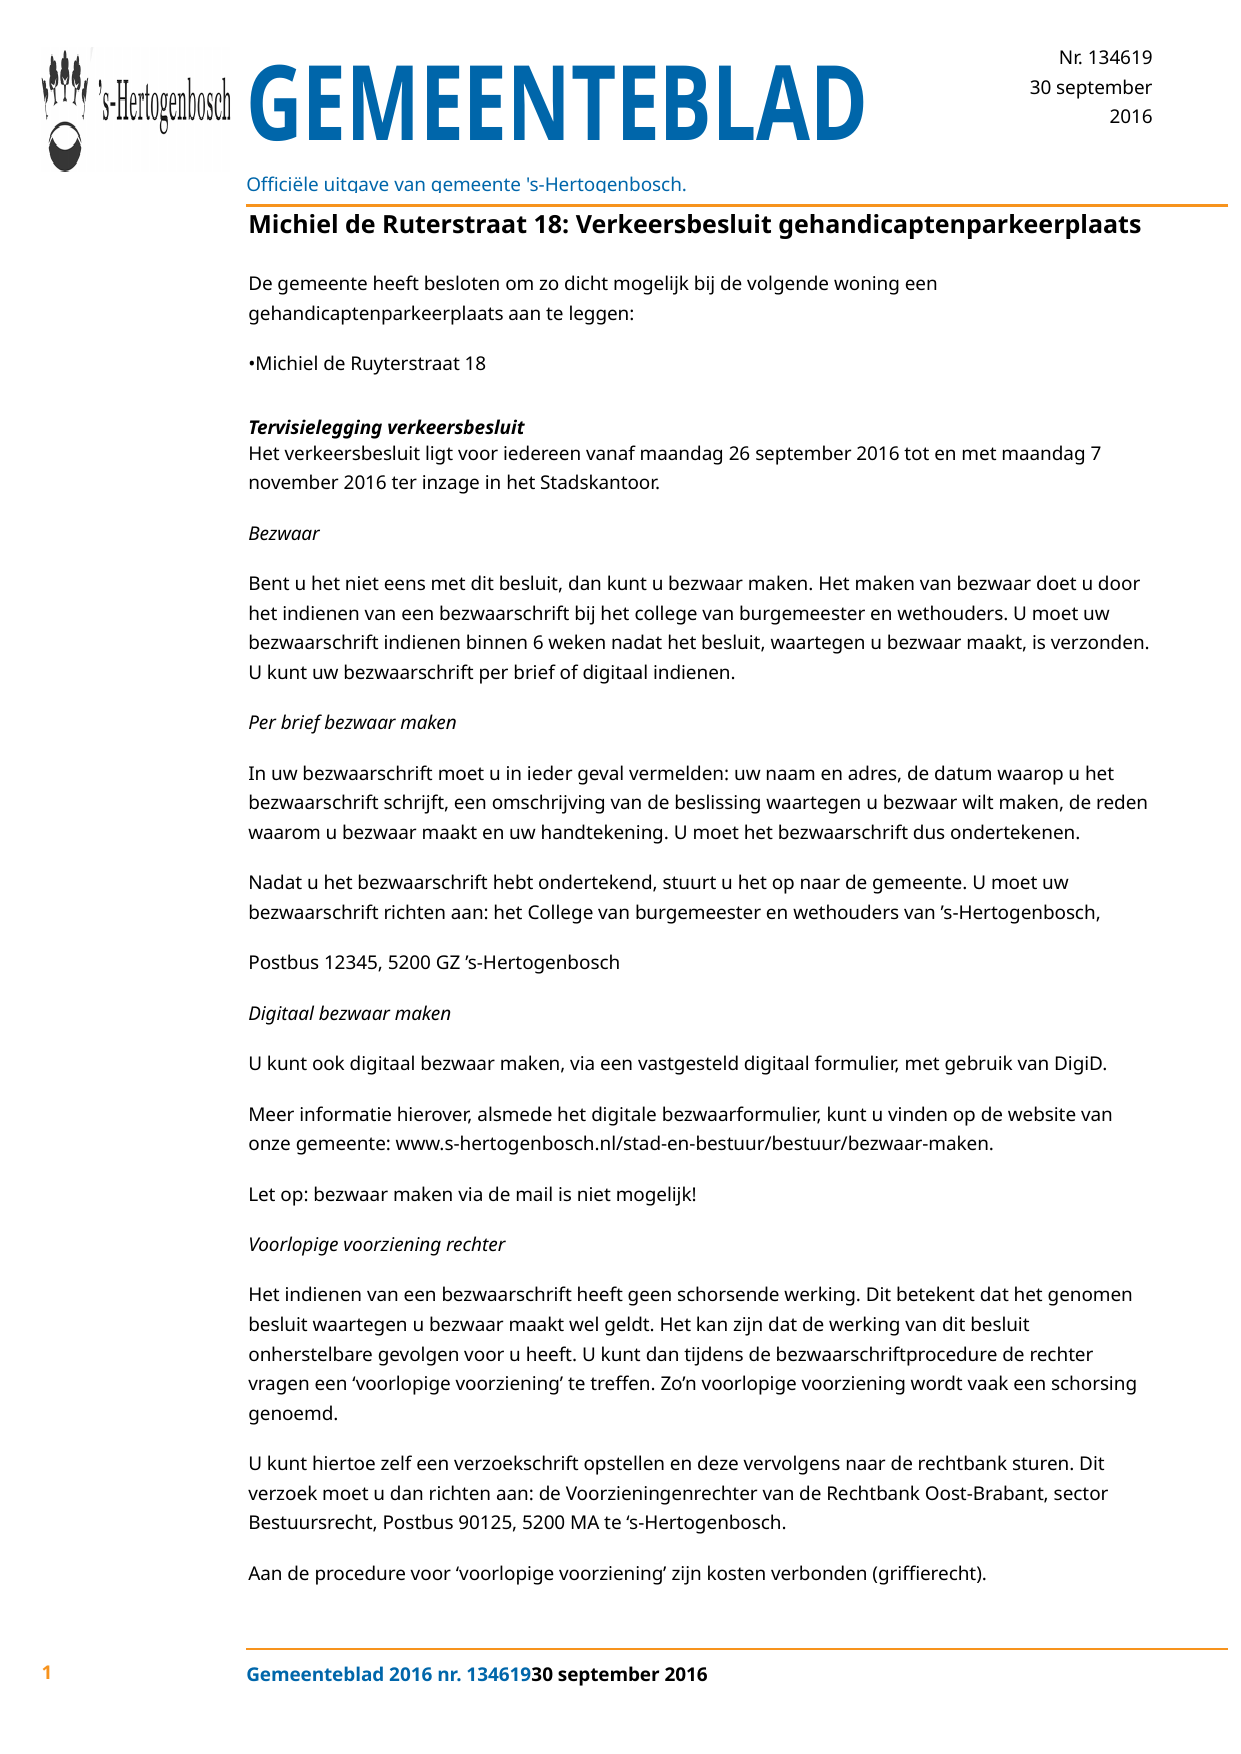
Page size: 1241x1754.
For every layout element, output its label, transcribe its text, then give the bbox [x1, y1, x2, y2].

text Let op: bezwaar maken via de mail is niet mogelijk! [248, 1181, 1152, 1207]
text Het verkeersbesluit ligt voor iedereen vanaf maandag 26 september 2016 tot en met maandag 7 november 2016 ter inzage in het Stadskantoor. [248, 440, 1152, 495]
text Meer informatie hierover, alsmede het digitale bezwaarformulier, kunt u vinden op de website van onze gemeente: www.s-hertogenbosch.nl/stad-en-bestuur/bestuur/bezwaar-maken. [248, 1101, 1152, 1156]
text Aan de procedure voor ‘voorlopige voorziening’ zijn kosten verbonden (griffierecht). [248, 1560, 1152, 1586]
text Digitaal bezwaar maken [248, 1000, 1152, 1026]
text U kunt ook digitaal bezwaar maken, via een vastgesteld digitaal formulier, met gebruik van DigiD. [248, 1050, 1152, 1076]
text Voorlopige voorziening rechter [248, 1231, 1152, 1257]
text Bent u het niet eens met dit besluit, dan kunt u bezwaar maken. Het maken van bezwaar doet u door het indienen van een bezwaarschrift bij het college van burgemeester en wethouders. U moet uw bezwaarschrift indienen binnen 6 weken nadat het besluit, waartegen u bezwaar maakt, is verzonden. U kunt uw bezwaarschrift per brief of digitaal indienen. [248, 570, 1152, 685]
text In uw bezwaarschrift moet u in ieder geval vermelden: uw naam en adres, de datum waarop u het bezwaarschrift schrijft, een omschrijving van de beslissing waartegen u bezwaar wilt maken, de reden waarom u bezwaar maakt en uw handtekening. U moet het bezwaarschrift dus ondertekenen. [248, 760, 1152, 845]
text Postbus 12345, 5200 GZ ’s-Hertogenbosch [248, 949, 1152, 975]
text Nadat u het bezwaarschrift hebt ondertekend, stuurt u het op naar de gemeente. U moet uw bezwaarschrift richten aan: het College van burgemeester en wethouders van ’s-Hertogenbosch, [248, 869, 1152, 925]
text Michiel de Ruterstraat 18: Verkeersbesluit gehandicaptenparkeerplaats [248, 207, 1152, 241]
text Het indienen van een bezwaarschrift heeft geen schorsende werking. Dit betekent dat het genomen besluit waartegen u bezwaar maakt wel geldt. Het kan zijn dat de werking van dit besluit onherstelbare gevolgen voor u heeft. U kunt dan tijdens de bezwaarschriftprocedure de rechter vragen een ‘voorlopige voorziening’ te treffen. Zo’n voorlopige voorziening wordt vaak een schorsing genoemd. [248, 1282, 1152, 1426]
text U kunt hiertoe zelf een verzoekschrift opstellen en deze vervolgens naar de rechtbank sturen. Dit verzoek moet u dan richten aan: de Voorzieningenrechter van de Rechtbank Oost-Brabant, sector Bestuursrecht, Postbus 90125, 5200 MA te ‘s-Hertogenbosch. [248, 1450, 1152, 1535]
text Bezwaar [248, 520, 1152, 546]
text Tervisielegging verkeersbesluit [248, 414, 1152, 440]
text Per brief bezwaar maken [248, 709, 1152, 735]
text •Michiel de Ruyterstraat 18 [248, 350, 1152, 376]
text De gemeente heeft besloten om zo dicht mogelijk bij de volgende woning een gehandicaptenparkeerplaats aan te leggen: [248, 270, 1152, 326]
picture [41, 47, 231, 172]
